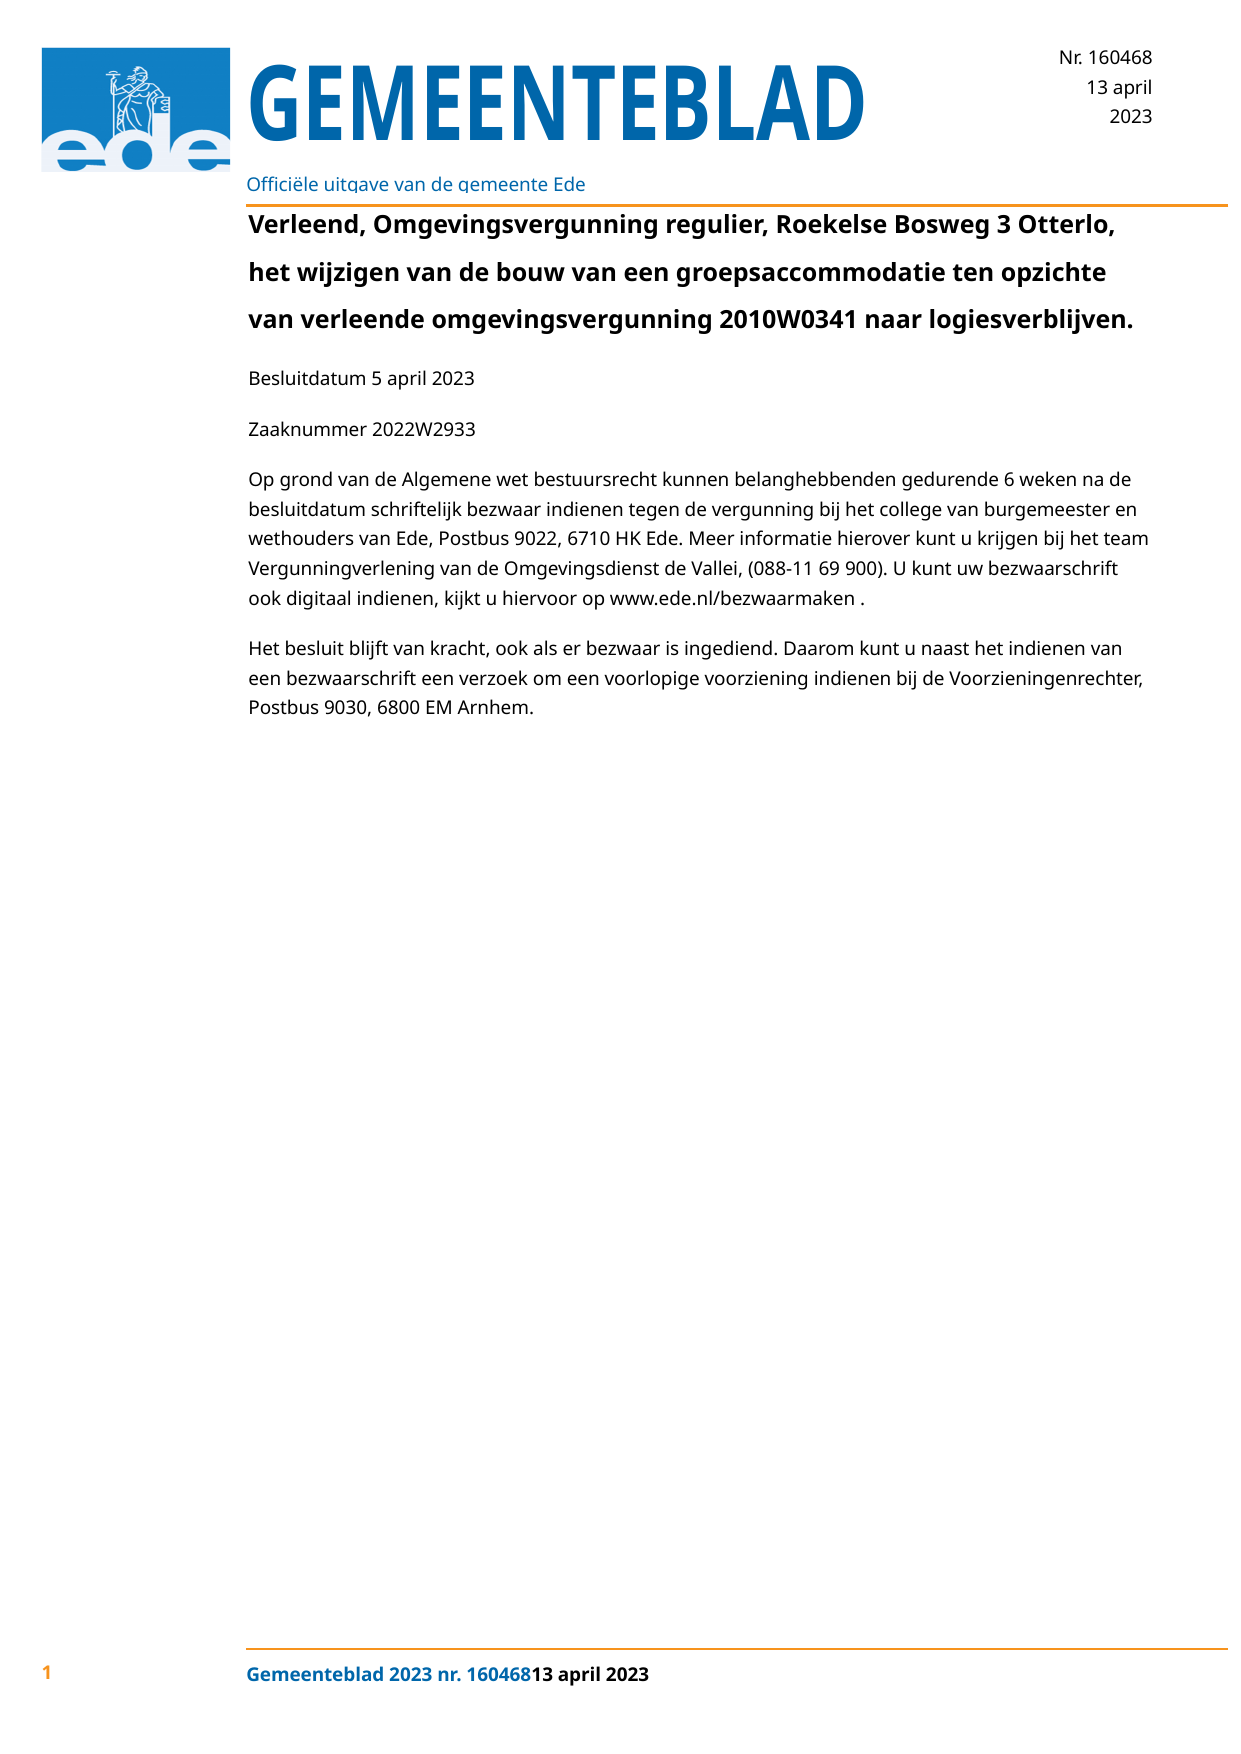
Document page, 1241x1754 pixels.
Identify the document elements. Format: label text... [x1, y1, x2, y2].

picture [41, 47, 231, 172]
text Zaaknummer 2022W2933 [248, 416, 1152, 442]
text Op grond van de Algemene wet bestuursrecht kunnen belanghebbenden gedurende 6 weken na de besluitdatum schriftelijk bezwaar indienen tegen de vergunning bij het college van burgemeester en wethouders van Ede, Postbus 9022, 6710 HK Ede. Meer informatie hierover kunt u krijgen bij het team Vergunningverlening van de Omgevingsdienst de Vallei, (088-11 69 900). U kunt uw bezwaarschrift ook digitaal indienen, kijkt u hiervoor op www.ede.nl/bezwaarmaken . [248, 466, 1152, 610]
text Het besluit blijft van kracht, ook als er bezwaar is ingediend. Daarom kunt u naast het indienen van een bezwaarschrift een verzoek om een voorlopige voorziening indienen bij de Voorzieningenrechter, Postbus 9030, 6800 EM Arnhem. [248, 635, 1152, 720]
text Besluitdatum 5 april 2023 [248, 366, 1152, 391]
text Verleend, Omgevingsvergunning regulier, Roekelse Bosweg 3 Otterlo, het wijzigen van de bouw van een groepsaccommodatie ten opzichte van verleende omgevingsvergunning 2010W0341 naar logiesverblijven. [248, 207, 1152, 336]
